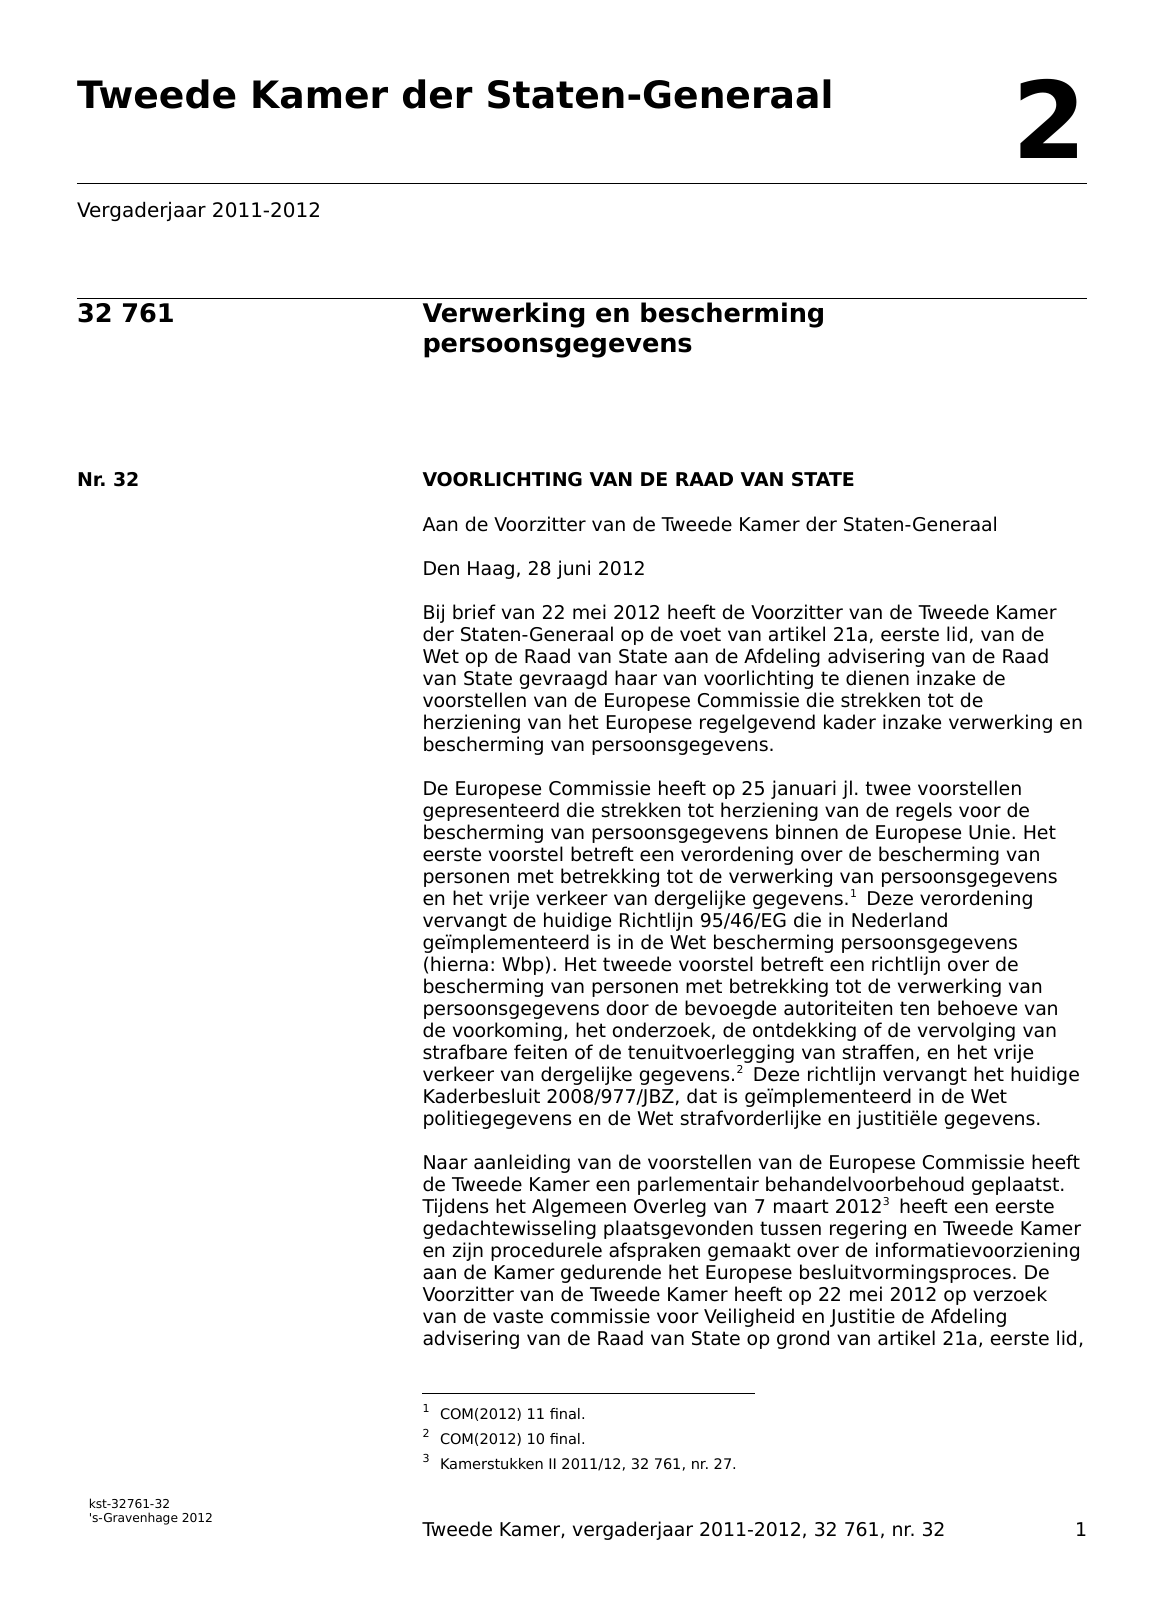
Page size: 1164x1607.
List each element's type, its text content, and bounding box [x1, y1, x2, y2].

table_cell Vergaderjaar 2011-2012 [77, 184, 1087, 298]
text kst-32761-32 [88, 1497, 323, 1511]
text Naar aanleiding van de voorstellen van de Europese Commissie heeft de Tweede Kamer een parlementair behandelvoorbehoud geplaatst. Tijdens het Algemeen Overleg van 7 maart 2012 heeft een eerste gedachtewisseling plaatsgevonden tussen regering en Tweede Kamer en zijn procedurele afspraken gemaakt over de informatievoorziening aan de Kamer gedurende het Europese besluitvormingsproces. De Voorzitter van de Tweede Kamer heeft op 22 mei 2012 op verzoek van de vaste commissie voor Veiligheid en Justitie de Afdeling advisering van de Raad van State op grond van artikel 21a, eerste lid, [422, 1152, 1087, 1349]
text Den Haag, 28 juni 2012 [422, 558, 1087, 580]
text Aan de Voorzitter van de Tweede Kamer der Staten-Generaal [422, 513, 1087, 536]
subtitle 32 761 Verwerking en bescherming persoonsgegevens [77, 299, 1087, 358]
text Bij brief van 22 mei 2012 heeft de Voorzitter van de Tweede Kamer der Staten-Generaal op de voet van artikel 21a, eerste lid, van de Wet op de Raad van State aan de Afdeling advisering van de Raad van State gevraagd haar van voorlichting te dienen inzake de voorstellen van de Europese Commissie die strekken tot de herziening van het Europese regelgevend kader inzake verwerking en bescherming van persoonsgegevens. [422, 602, 1087, 756]
table_header Tweede Kamer der Staten-Generaal [77, 59, 886, 183]
text Kamerstukken II 2011/12, 32 761, nr. 27. [422, 1452, 1087, 1474]
subtitle Nr. 32 VOORLICHTING VAN DE RAAD VAN STATE [77, 469, 1087, 491]
text COM(2012) 11 final. [422, 1402, 1087, 1424]
text De Europese Commissie heeft op 25 januari jl. twee voorstellen gepresenteerd die strekken tot herziening van de regels voor de bescherming van persoonsgegevens binnen de Europese Unie. Het eerste voorstel betreft een verordening over de bescherming van personen met betrekking tot de verwerking van persoonsgegevens en het vrije verkeer van dergelijke gegevens. Deze verordening vervangt de huidige Richtlijn 95/46/EG die in Nederland geïmplementeerd is in de Wet bescherming persoonsgegevens (hierna: Wbp). Het tweede voorstel betreft een richtlijn over de bescherming van personen met betrekking tot de verwerking van persoonsgegevens door de bevoegde autoriteiten ten behoeve van de voorkoming, het onderzoek, de ontdekking of de vervolging van strafbare feiten of de tenuitvoerlegging van straffen, en het vrije verkeer van dergelijke gegevens. Deze richtlijn vervangt het huidige Kaderbesluit 2008/977/JBZ, dat is geïmplementeerd in de Wet politiegegevens en de Wet strafvorderlijke en justitiële gegevens. [422, 778, 1087, 1129]
text 's-Gravenhage 2012 [88, 1511, 323, 1525]
text COM(2012) 10 final. [422, 1427, 1087, 1449]
table_header 2 [886, 59, 1087, 183]
